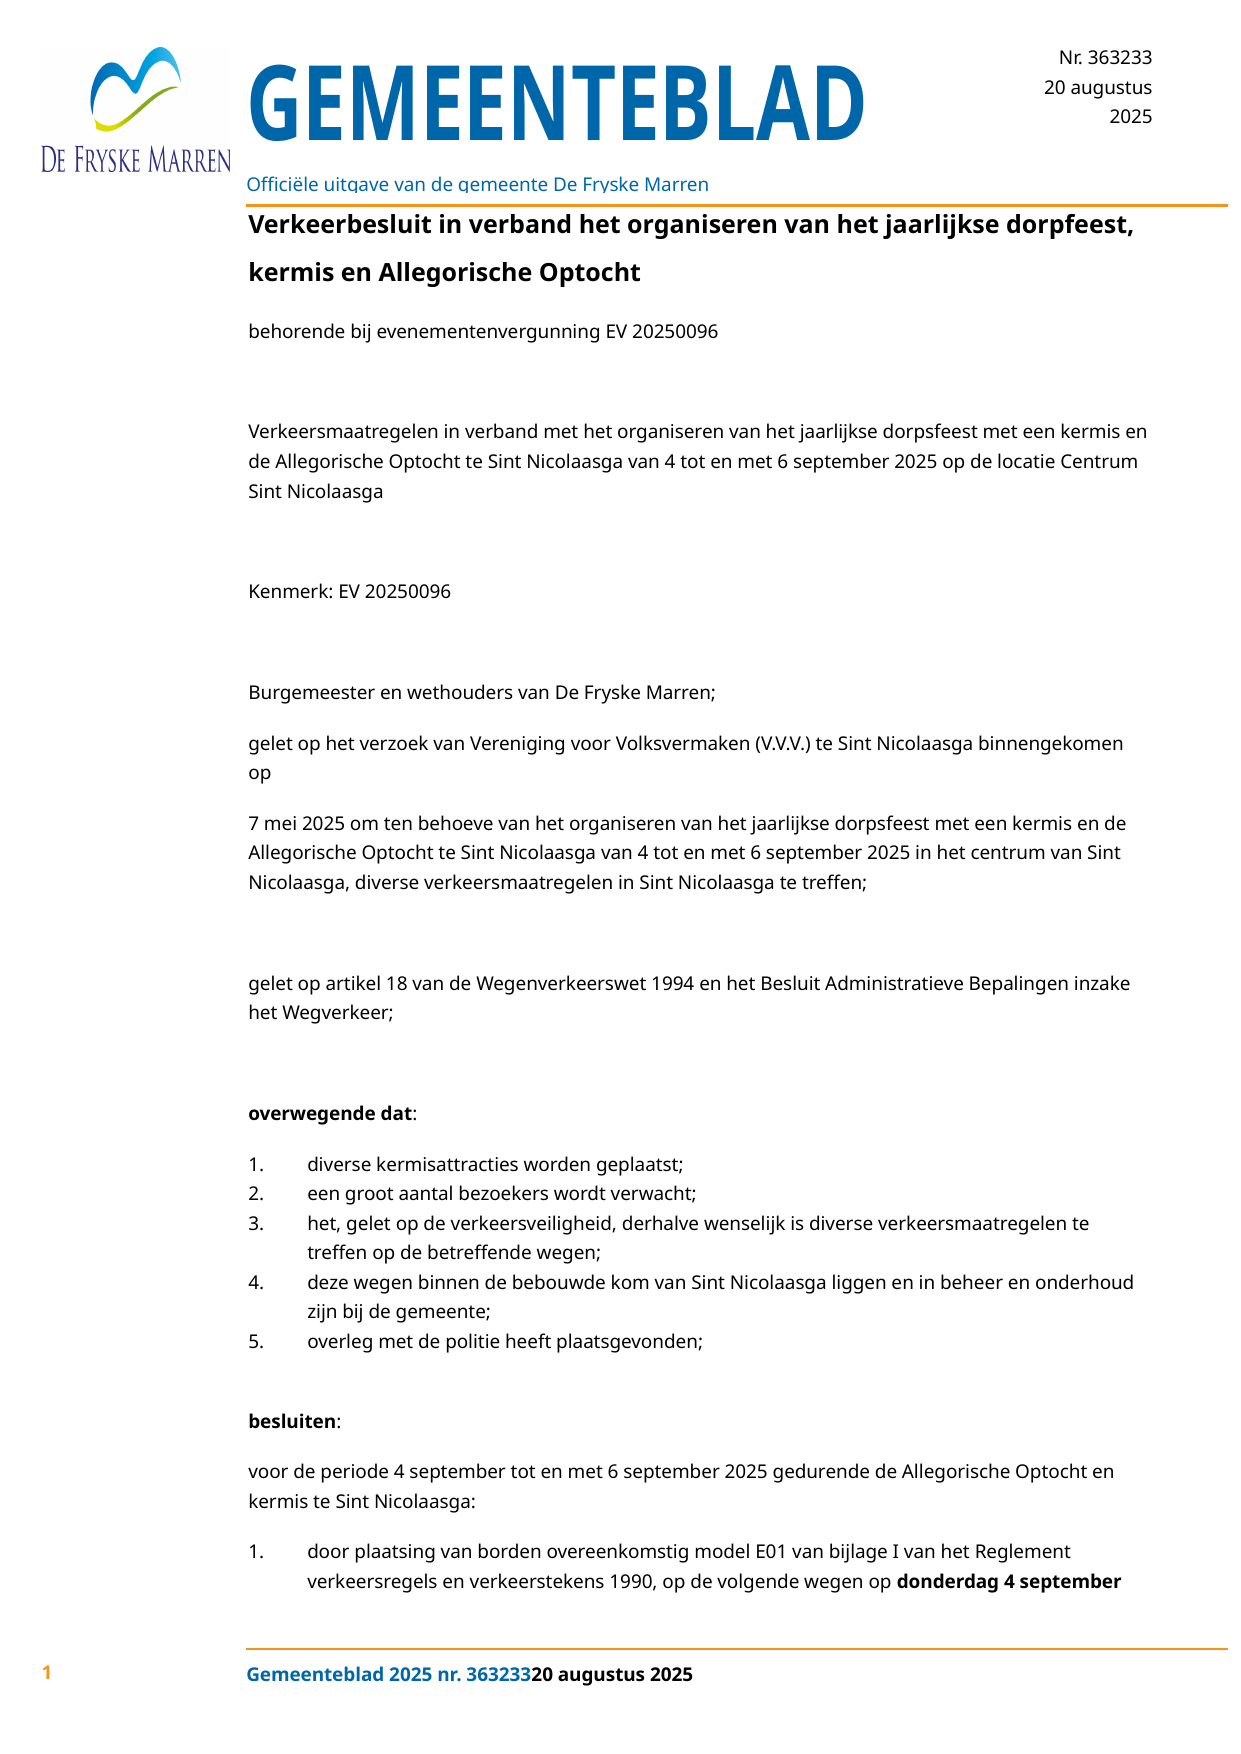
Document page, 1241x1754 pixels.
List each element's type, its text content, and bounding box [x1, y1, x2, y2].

list deze wegen binnen de bebouwde kom van Sint Nicolaasga liggen en in beheer en onderhoud zijn bij de gemeente; [248, 1269, 1152, 1324]
list diverse kermisattracties worden geplaatst; [248, 1151, 1152, 1177]
text Verkeerbesluit in verband het organiseren van het jaarlijkse dorpfeest, kermis en Allegorische Optocht [248, 207, 1152, 288]
text behorende bij evenementenvergunning EV 20250096 [248, 318, 1152, 344]
text Kenmerk: EV 20250096 [248, 579, 1152, 604]
text Burgemeester en wethouders van De Fryske Marren; [248, 679, 1152, 705]
list een groot aantal bezoekers wordt verwacht; [248, 1180, 1152, 1206]
list het, gelet op de verkeersveiligheid, derhalve wenselijk is diverse verkeersmaatregelen te treffen op de betreffende wegen; [248, 1210, 1152, 1265]
text gelet op artikel 18 van de Wegenverkeerswet 1994 en het Besluit Administratieve Bepalingen inzake het Wegverkeer; [248, 970, 1152, 1025]
text overwegende dat: [248, 1100, 1152, 1126]
text 7 mei 2025 om ten behoeve van het organiseren van het jaarlijkse dorpsfeest met een kermis en de Allegorische Optocht te Sint Nicolaasga van 4 tot en met 6 september 2025 in het centrum van Sint Nicolaasga, diverse verkeersmaatregelen in Sint Nicolaasga te treffen; [248, 810, 1152, 895]
list door plaatsing van borden overeenkomstig model E01 van bijlage I van het Reglement verkeersregels en verkeerstekens 1990, op de volgende wegen op donderdag 4 september [248, 1539, 1152, 1594]
text besluiten: [248, 1408, 1152, 1434]
picture [41, 47, 231, 172]
text voor de periode 4 september tot en met 6 september 2025 gedurende de Allegorische Optocht en kermis te Sint Nicolaasga: [248, 1459, 1152, 1514]
list overleg met de politie heeft plaatsgevonden; [248, 1328, 1152, 1354]
text Verkeersmaatregelen in verband met het organiseren van het jaarlijkse dorpsfeest met een kermis en de Allegorische Optocht te Sint Nicolaasga van 4 tot en met 6 september 2025 op de locatie Centrum Sint Nicolaasga [248, 419, 1152, 504]
text gelet op het verzoek van Vereniging voor Volksvermaken (V.V.V.) te Sint Nicolaasga binnengekomen op [248, 730, 1152, 785]
